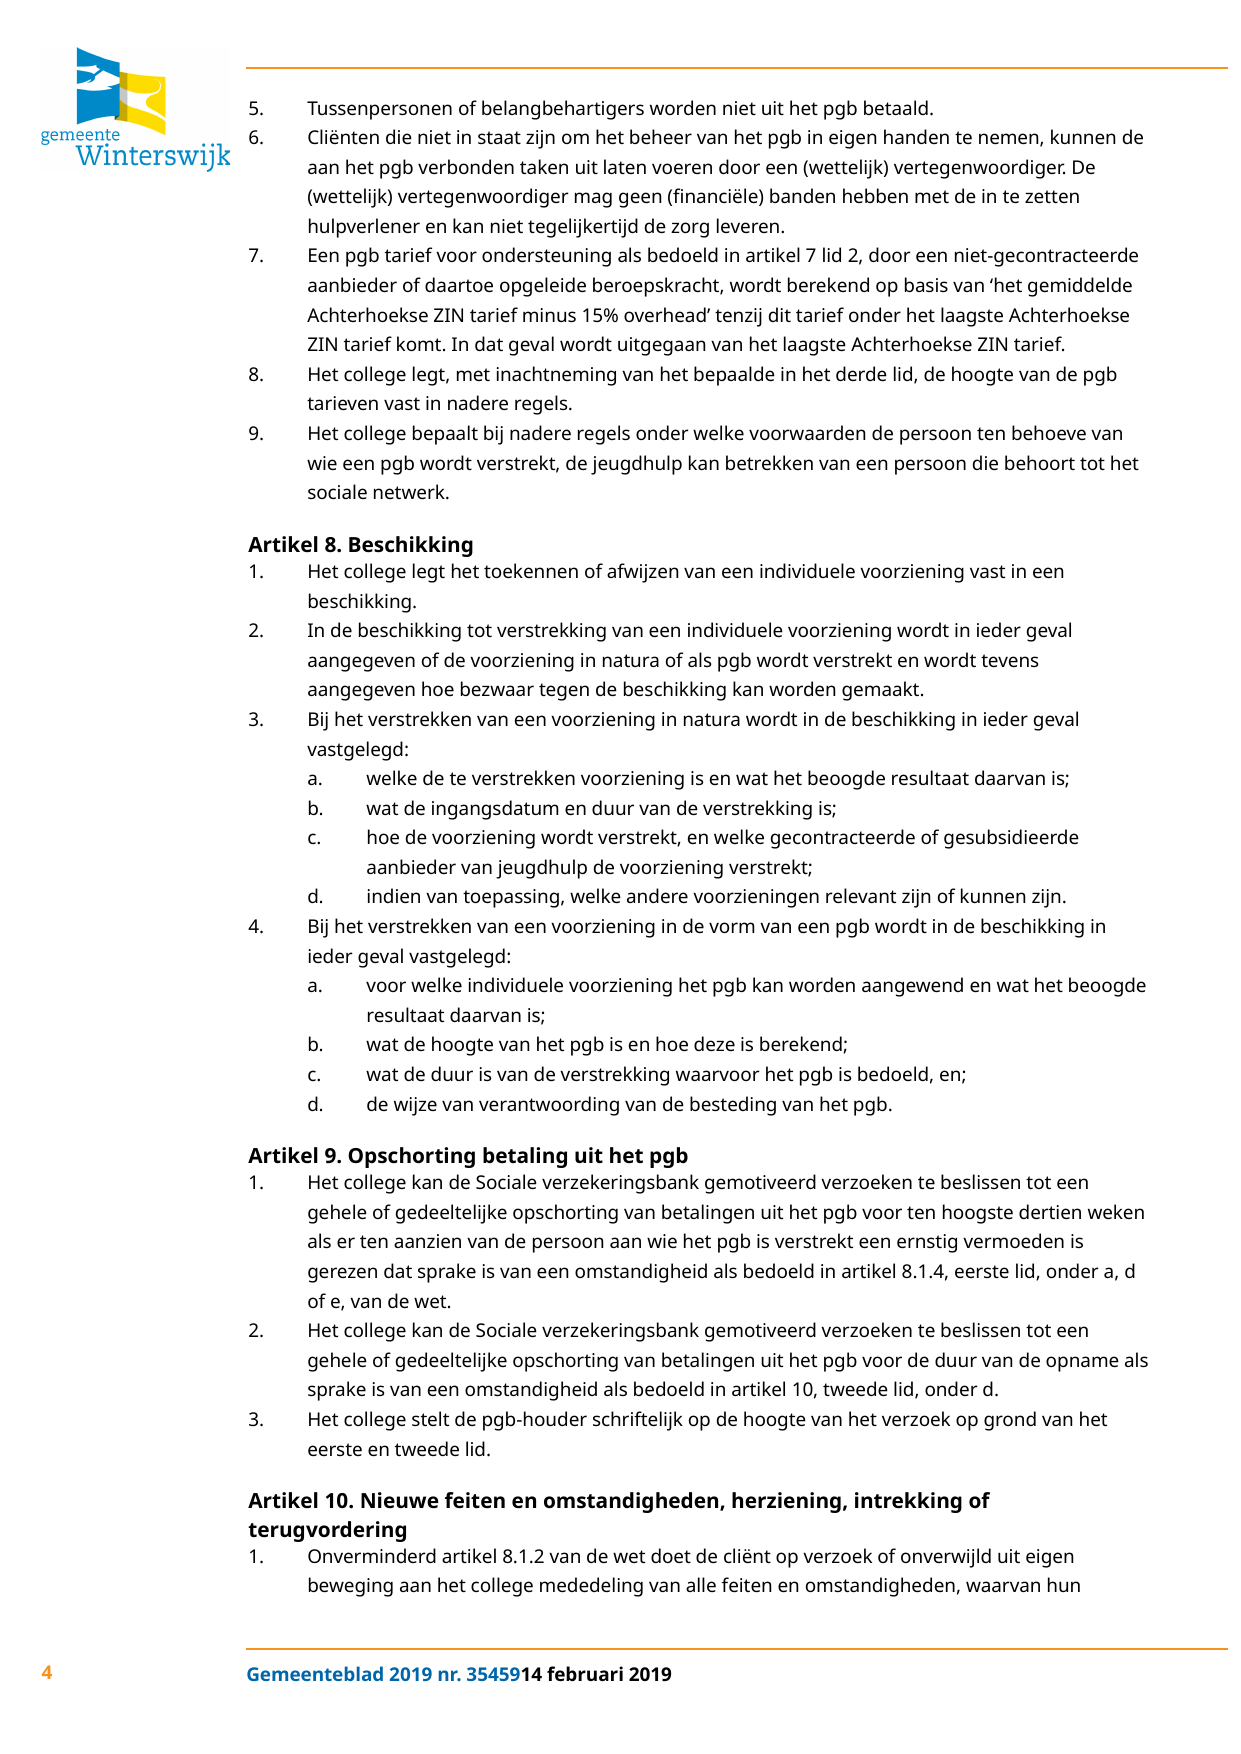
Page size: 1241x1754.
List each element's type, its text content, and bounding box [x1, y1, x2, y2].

text Artikel 10. Nieuwe feiten en omstandigheden, herziening, intrekking of terugvordering [248, 1486, 1152, 1543]
list Tussenpersonen of belangbehartigers worden niet uit het pgb betaald. [248, 95, 1152, 121]
list Bij het verstrekken van een voorziening in de vorm van een pgb wordt in de beschikking in ieder geval vastgelegd: [248, 913, 1152, 968]
list Cliënten die niet in staat zijn om het beheer van het pgb in eigen handen te nemen, kunnen de aan het pgb verbonden taken uit laten voeren door een (wettelijk) vertegenwoordiger. De (wettelijk) vertegenwoordiger mag geen (financiële) banden hebben met de in te zetten hulpverlener en kan niet tegelijkertijd de zorg leveren. [248, 124, 1152, 239]
list Een pgb tarief voor ondersteuning als bedoeld in artikel 7 lid 2, door een niet-gecontracteerde aanbieder of daartoe opgeleide beroepskracht, wordt berekend op basis van ‘het gemiddelde Achterhoekse ZIN tarief minus 15% overhead’ tenzij dit tarief onder het laagste Achterhoekse ZIN tarief komt. In dat geval wordt uitgegaan van het laagste Achterhoekse ZIN tarief. [248, 243, 1152, 357]
list Het college kan de Sociale verzekeringsbank gemotiveerd verzoeken te beslissen tot een gehele of gedeeltelijke opschorting van betalingen uit het pgb voor de duur van de opname als sprake is van een omstandigheid als bedoeld in artikel 10, tweede lid, onder d. [248, 1317, 1152, 1402]
text Artikel 8. Beschikking [248, 530, 1152, 558]
list welke de te verstrekken voorziening is en wat het beoogde resultaat daarvan is; [307, 765, 1152, 791]
list hoe de voorziening wordt verstrekt, en welke gecontracteerde of gesubsidieerde aanbieder van jeugdhulp de voorziening verstrekt; [307, 824, 1152, 880]
list Het college legt, met inachtneming van het bepaalde in het derde lid, de hoogte van de pgb tarieven vast in nadere regels. [248, 361, 1152, 416]
list de wijze van verantwoording van de besteding van het pgb. [307, 1091, 1152, 1116]
picture [225, 153, 231, 162]
list Onverminderd artikel 8.1.2 van de wet doet de cliënt op verzoek of onverwijld uit eigen beweging aan het college mededeling van alle feiten en omstandigheden, waarvan hun [248, 1543, 1152, 1598]
list voor welke individuele voorziening het pgb kan worden aangewend en wat het beoogde resultaat daarvan is; [307, 972, 1152, 1028]
list wat de hoogte van het pgb is en hoe deze is berekend; [307, 1032, 1152, 1057]
picture [41, 47, 231, 172]
list indien van toepassing, welke andere voorzieningen relevant zijn of kunnen zijn. [307, 884, 1152, 909]
list Het college stelt de pgb-houder schriftelijk op de hoogte van het verzoek op grond van het eerste en tweede lid. [248, 1406, 1152, 1462]
list Bij het verstrekken van een voorziening in natura wordt in de beschikking in ieder geval vastgelegd: [248, 706, 1152, 761]
list Het college bepaalt bij nadere regels onder welke voorwaarden de persoon ten behoeve van wie een pgb wordt verstrekt, de jeugdhulp kan betrekken van een persoon die behoort tot het sociale netwerk. [248, 420, 1152, 505]
list Het college kan de Sociale verzekeringsbank gemotiveerd verzoeken te beslissen tot een gehele of gedeeltelijke opschorting van betalingen uit het pgb voor ten hoogste dertien weken als er ten aanzien van de persoon aan wie het pgb is verstrekt een ernstig vermoeden is gerezen dat sprake is van een omstandigheid als bedoeld in artikel 8.1.4, eerste lid, onder a, d of e, van de wet. [248, 1169, 1152, 1314]
text Artikel 9. Opschorting betaling uit het pgb [248, 1141, 1152, 1169]
list wat de duur is van de verstrekking waarvoor het pgb is bedoeld, en; [307, 1061, 1152, 1087]
list Het college legt het toekennen of afwijzen van een individuele voorziening vast in een beschikking. [248, 558, 1152, 613]
list In de beschikking tot verstrekking van een individuele voorziening wordt in ieder geval aangegeven of de voorziening in natura of als pgb wordt verstrekt en wordt tevens aangegeven hoe bezwaar tegen de beschikking kan worden gemaakt. [248, 617, 1152, 702]
list wat de ingangsdatum en duur van de verstrekking is; [307, 795, 1152, 821]
